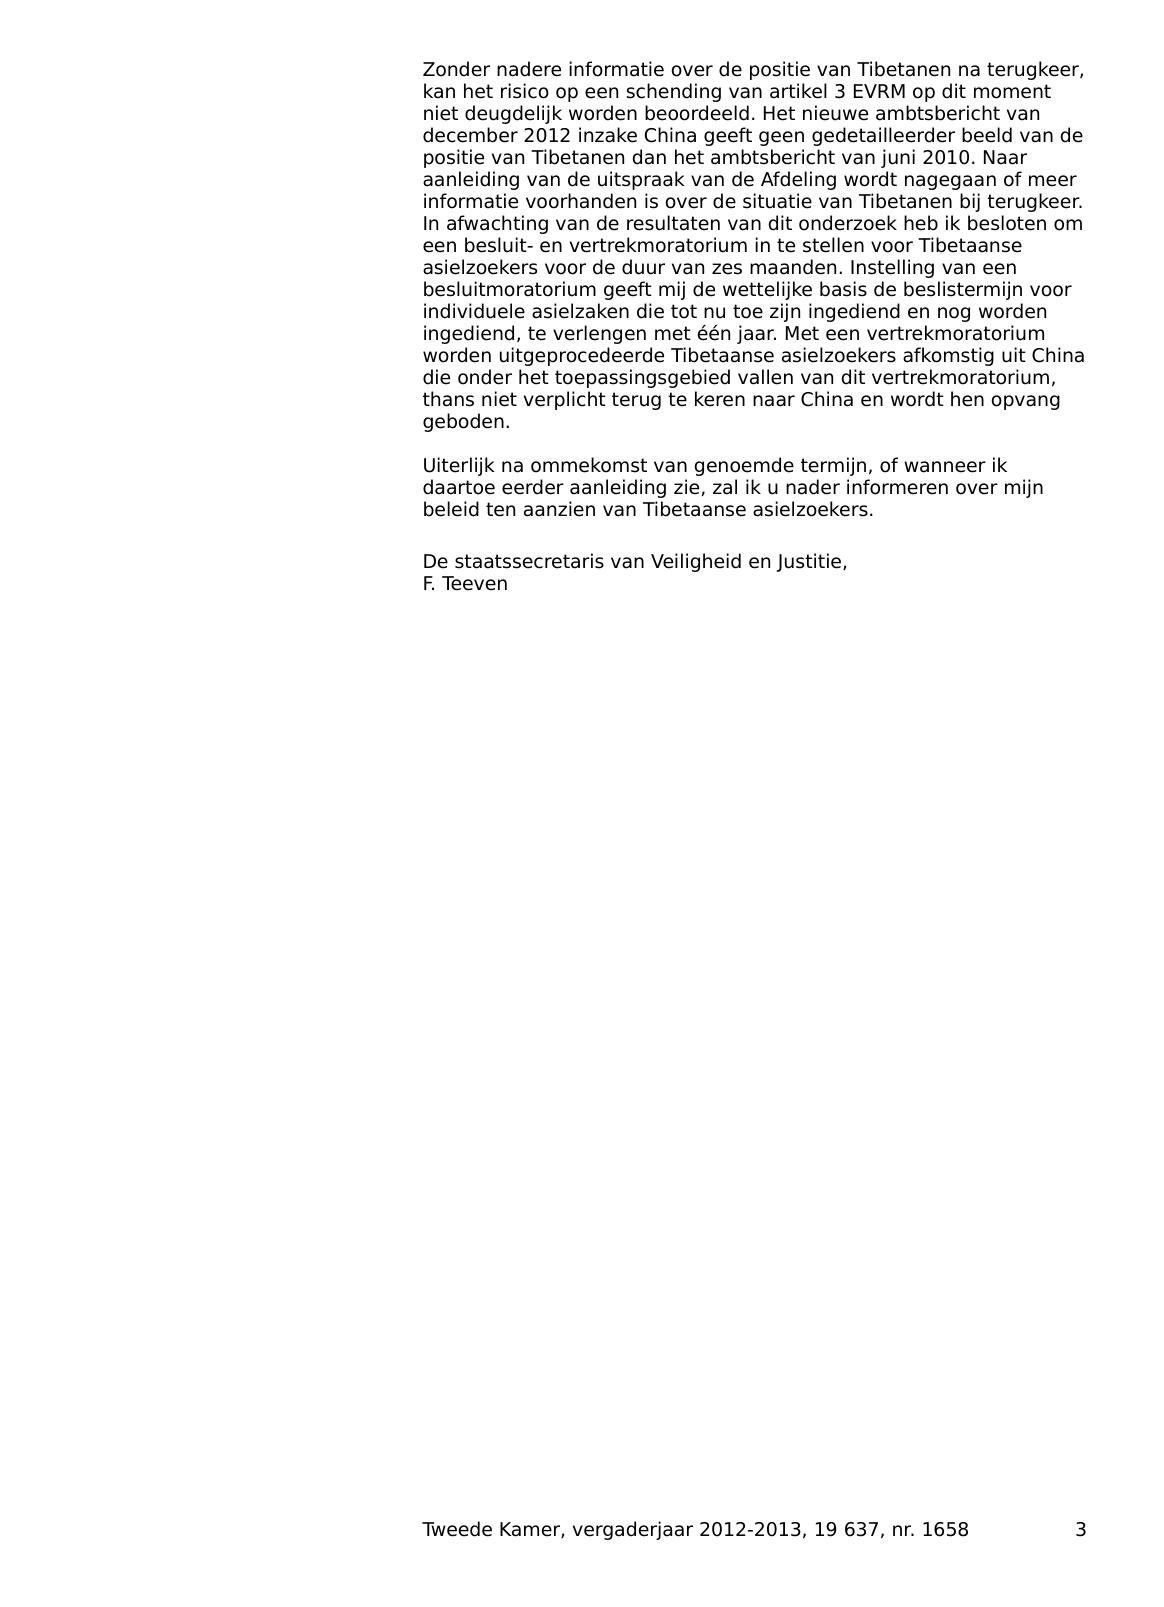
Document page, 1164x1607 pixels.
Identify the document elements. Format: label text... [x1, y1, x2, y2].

text Uiterlijk na ommekomst van genoemde termijn, of wanneer ik daartoe eerder aanleiding zie, zal ik u nader informeren over mijn beleid ten aanzien van Tibetaanse asielzoekers. [422, 455, 1087, 521]
text In afwachting van de resultaten van dit onderzoek heb ik besloten om een besluit- en vertrekmoratorium in te stellen voor Tibetaanse asielzoekers voor de duur van zes maanden. Instelling van een besluitmoratorium geeft mij de wettelijke basis de beslistermijn voor individuele asielzaken die tot nu toe zijn ingediend en nog worden ingediend, te verlengen met één jaar. Met een vertrekmoratorium worden uitgeprocedeerde Tibetaanse asielzoekers afkomstig uit China die onder het toepassingsgebied vallen van dit vertrekmoratorium, thans niet verplicht terug te keren naar China en wordt hen opvang geboden. [422, 213, 1087, 433]
text De staatssecretaris van Veiligheid en Justitie, F. Teeven [422, 551, 1087, 595]
text Zonder nadere informatie over de positie van Tibetanen na terugkeer, kan het risico op een schending van artikel 3 EVRM op dit moment niet deugdelijk worden beoordeeld. Het nieuwe ambtsbericht van december 2012 inzake China geeft geen gedetailleerder beeld van de positie van Tibetanen dan het ambtsbericht van juni 2010. Naar aanleiding van de uitspraak van de Afdeling wordt nagegaan of meer informatie voorhanden is over de situatie van Tibetanen bij terugkeer. [422, 59, 1087, 213]
